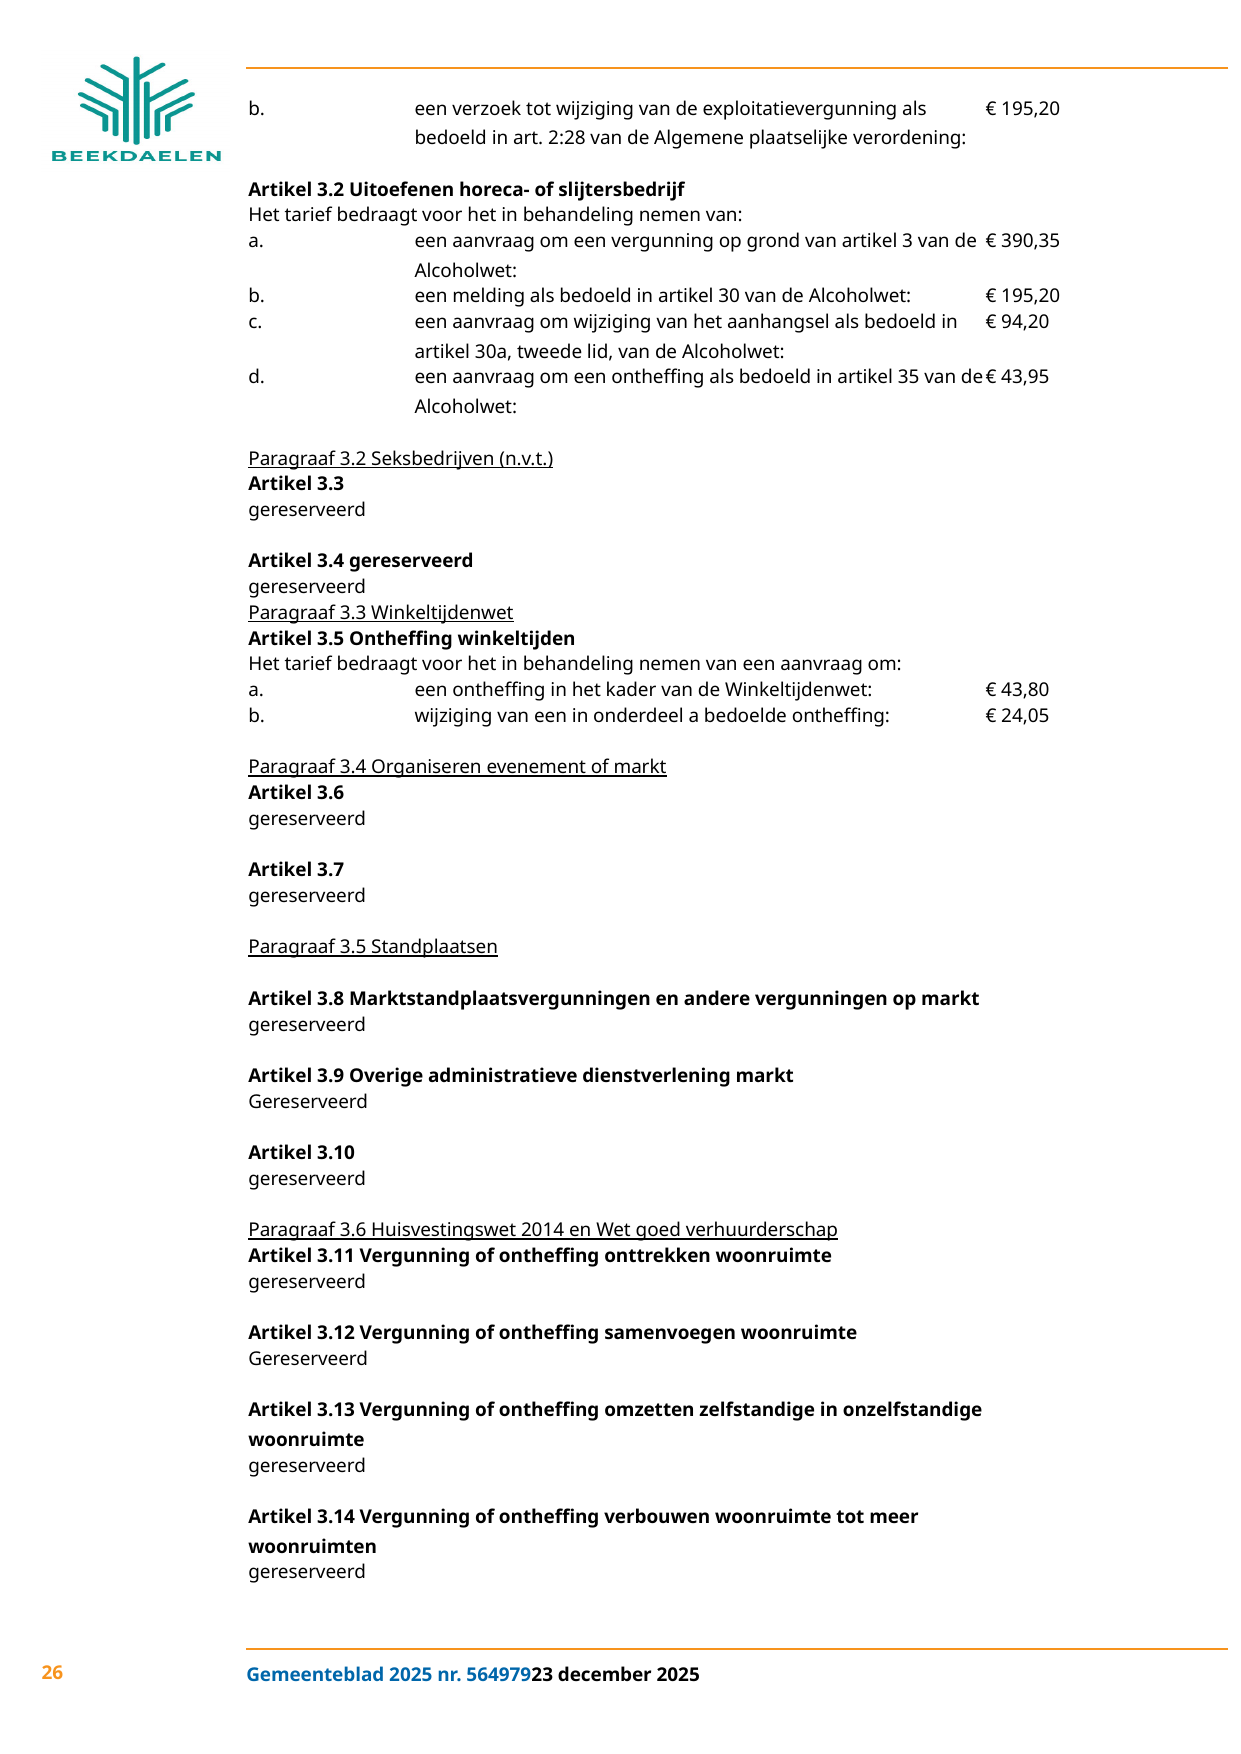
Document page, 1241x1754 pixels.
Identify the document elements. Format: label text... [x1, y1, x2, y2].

table_cell gereserveerd [248, 573, 985, 599]
table_cell [248, 1478, 1152, 1503]
table_cell € 43,95 [985, 364, 1152, 419]
table_cell [985, 1504, 1152, 1559]
table_cell Artikel 3.3 [248, 470, 985, 496]
table_cell [414, 959, 985, 985]
table_cell een aanvraag om wijziging van het aanhangsel als bedoeld in artikel 30a, tweede lid, van de Alcoholwet: [414, 308, 985, 364]
table_cell [985, 1062, 1152, 1088]
table_cell € 195,20 [985, 95, 1152, 150]
table_cell Artikel 3.12 Vergunning of ontheffing samenvoegen woonruimte [248, 1320, 985, 1345]
table_cell [985, 805, 1152, 831]
table_cell Gereserveerd [248, 1345, 985, 1371]
table_cell [248, 908, 1152, 933]
table_cell [985, 548, 1152, 573]
table_cell een ontheffing in het kader van de Winkeltijdenwet: [414, 676, 985, 702]
table_cell [985, 1397, 1152, 1452]
table_cell [985, 779, 1152, 805]
table_cell Het tarief bedraagt voor het in behandeling nemen van: [248, 202, 985, 227]
table_cell een melding als bedoeld in artikel 30 van de Alcoholwet: [414, 283, 985, 308]
table_cell [248, 728, 1152, 753]
table_cell [985, 1559, 1152, 1584]
table_cell wijziging van een in onderdeel a bedoelde ontheffing: [414, 702, 985, 728]
table_cell [248, 1114, 1152, 1139]
table_cell gereserveerd [248, 1011, 985, 1036]
table_cell Artikel 3.2 Uitoefenen horeca- of slijtersbedrijf [248, 176, 985, 202]
table_cell [248, 419, 1152, 445]
table_cell [248, 1294, 1152, 1319]
table_cell Artikel 3.5 Ontheffing winkeltijden [248, 625, 985, 651]
table_cell [248, 831, 1152, 856]
table_cell [248, 1191, 1152, 1217]
table_cell een aanvraag om een ontheffing als bedoeld in artikel 35 van de Alcoholwet: [414, 364, 985, 419]
table_cell € 390,35 [985, 227, 1152, 283]
table_cell [985, 882, 1152, 908]
table_cell [985, 1371, 1152, 1397]
table_cell Artikel 3.6 [248, 779, 985, 805]
table_cell [985, 856, 1152, 882]
table_cell € 195,20 [985, 283, 1152, 308]
table_cell Artikel 3.10 [248, 1139, 985, 1165]
table_cell [985, 1320, 1152, 1345]
table_cell [985, 1452, 1152, 1478]
table_cell [414, 1371, 985, 1397]
table_cell [248, 1036, 1152, 1062]
table_cell a. [248, 676, 414, 702]
table_cell Artikel 3.11 Vergunning of ontheffing onttrekken woonruimte [248, 1242, 985, 1268]
table_cell Artikel 3.9 Overige administratieve dienstverlening markt [248, 1062, 985, 1088]
table_cell b. [248, 95, 414, 150]
table_cell gereserveerd [248, 1165, 985, 1191]
table_cell [985, 625, 1152, 651]
table_cell gereserveerd [248, 805, 985, 831]
table_cell Paragraaf 3.3 Winkeltijdenwet [248, 599, 1152, 625]
table_cell [985, 1139, 1152, 1165]
table_cell [248, 1585, 1152, 1610]
table_cell gereserveerd [248, 1559, 985, 1584]
table_cell € 94,20 [985, 308, 1152, 364]
table_cell [985, 1011, 1152, 1036]
table_cell € 24,05 [985, 702, 1152, 728]
table_cell Paragraaf 3.5 Standplaatsen [248, 934, 1152, 959]
table_cell Artikel 3.4 gereserveerd [248, 548, 985, 573]
table_cell [985, 202, 1152, 227]
table_cell [985, 651, 1152, 676]
table_cell Paragraaf 3.2 Seksbedrijven (n.v.t.) [248, 445, 1152, 470]
table_cell b. [248, 283, 414, 308]
table_cell [248, 150, 1152, 176]
table_cell gereserveerd [248, 882, 985, 908]
table_cell d. [248, 364, 414, 419]
table_cell gereserveerd [248, 496, 985, 522]
picture [41, 47, 231, 172]
table_cell [985, 1242, 1152, 1268]
table_cell [985, 176, 1152, 202]
table_cell [985, 959, 1152, 985]
table_cell [985, 1088, 1152, 1114]
table_cell [985, 496, 1152, 522]
table_cell a. [248, 227, 414, 283]
table_cell een aanvraag om een vergunning op grond van artikel 3 van de Alcoholwet: [414, 227, 985, 283]
table_cell [248, 1371, 414, 1397]
table_cell Paragraaf 3.6 Huisvestingswet 2014 en Wet goed verhuurderschap [248, 1217, 1152, 1242]
table_cell Artikel 3.14 Vergunning of ontheffing verbouwen woonruimte tot meer woonruimten [248, 1504, 985, 1559]
table_cell Artikel 3.13 Vergunning of ontheffing omzetten zelfstandige in onzelfstandige woonruimte [248, 1397, 985, 1452]
table_cell gereserveerd [248, 1268, 985, 1294]
table_cell Artikel 3.7 [248, 856, 985, 882]
table_cell c. [248, 308, 414, 364]
table_cell [248, 959, 414, 985]
table_cell Het tarief bedraagt voor het in behandeling nemen van een aanvraag om: [248, 651, 985, 676]
table_cell [985, 1165, 1152, 1191]
table_cell [985, 470, 1152, 496]
table_cell [985, 1345, 1152, 1371]
table_cell [248, 522, 1152, 548]
table_cell een verzoek tot wijziging van de exploitatievergunning als bedoeld in art. 2:28 van de Algemene plaatselijke verordening: [414, 95, 985, 150]
table_cell € 43,80 [985, 676, 1152, 702]
table_cell Gereserveerd [248, 1088, 985, 1114]
table_cell b. [248, 702, 414, 728]
table_cell Artikel 3.8 Marktstandplaatsvergunningen en andere vergunningen op markt [248, 985, 985, 1011]
table_cell [985, 573, 1152, 599]
table_cell Paragraaf 3.4 Organiseren evenement of markt [248, 754, 1152, 779]
table_cell [985, 1268, 1152, 1294]
table_cell gereserveerd [248, 1452, 985, 1478]
table_cell [985, 985, 1152, 1011]
